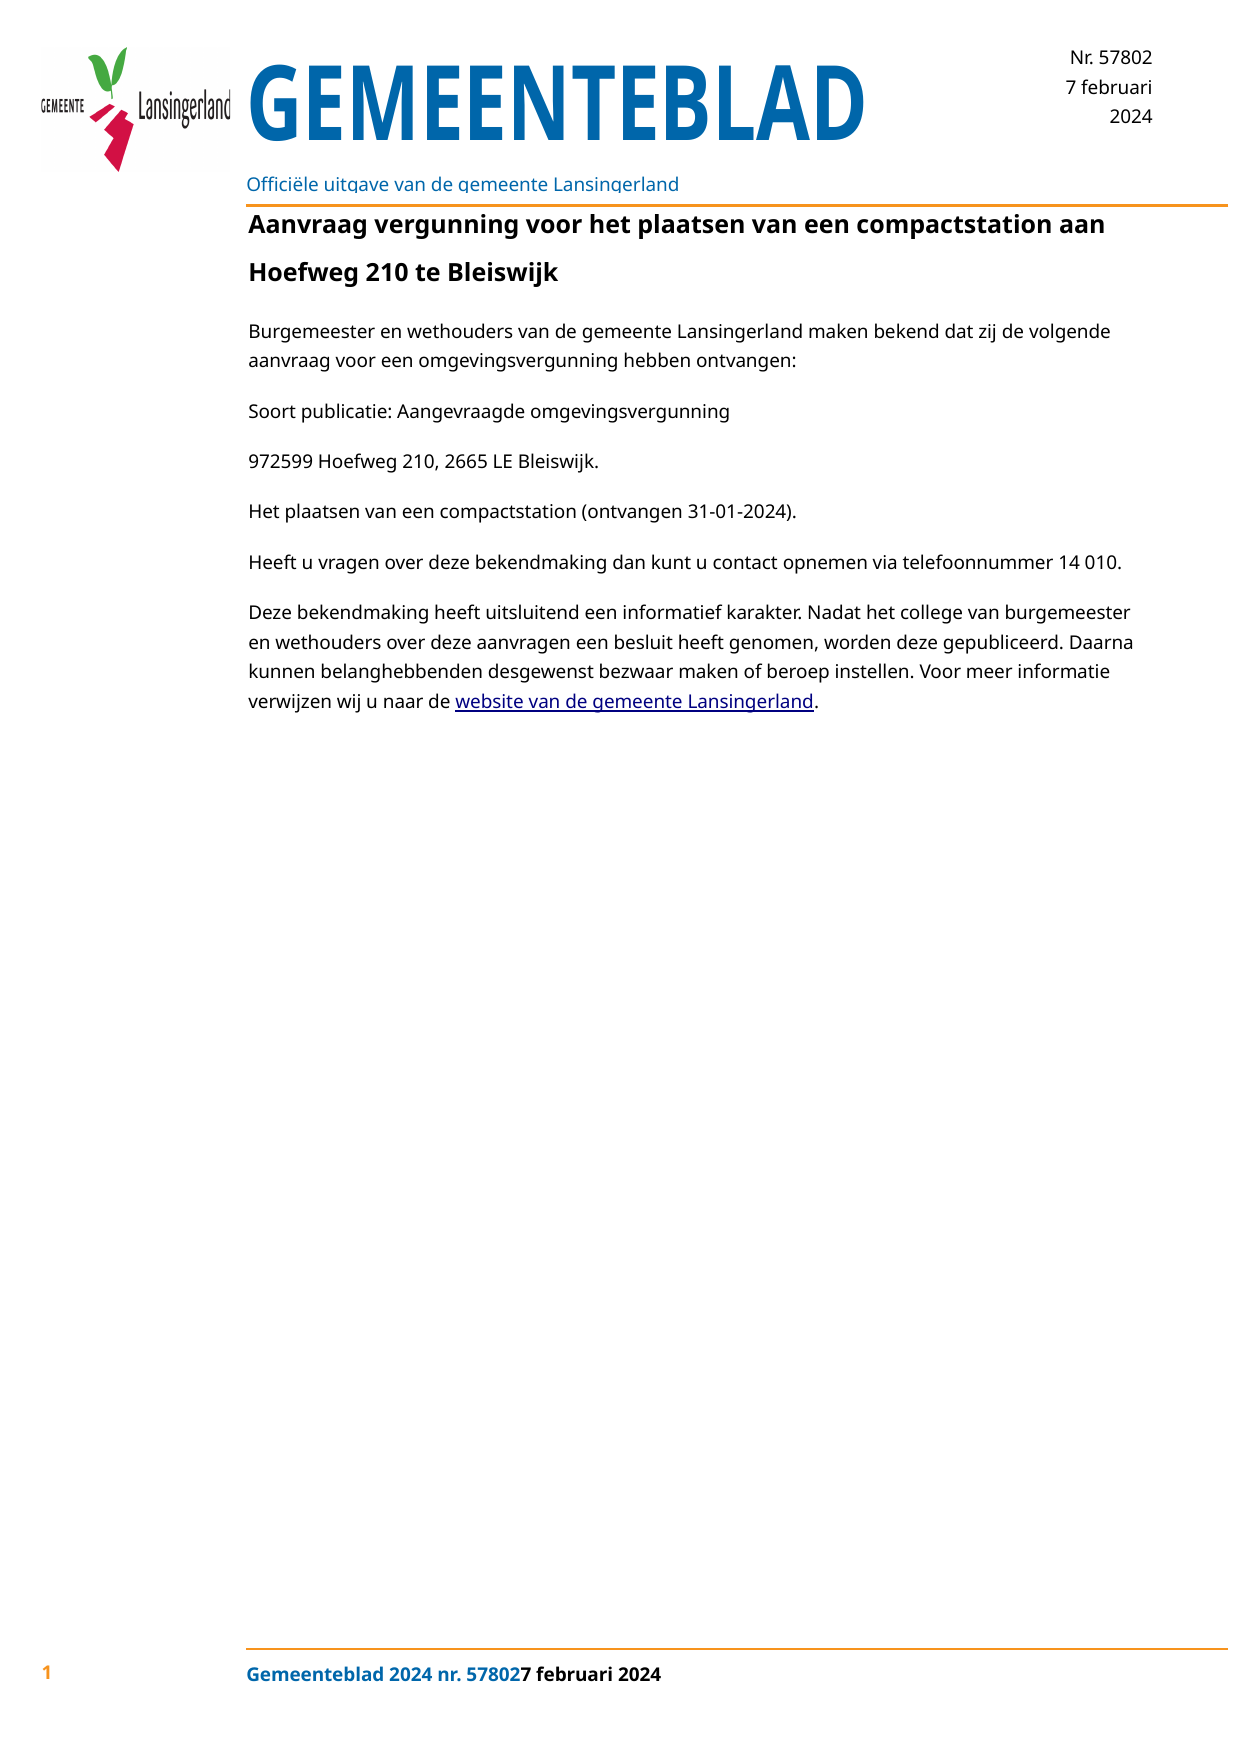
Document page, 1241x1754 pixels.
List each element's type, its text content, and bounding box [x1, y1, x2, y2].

text 972599 Hoefweg 210, 2665 LE Bleiswijk. [248, 448, 1152, 474]
text Heeft u vragen over deze bekendmaking dan kunt u contact opnemen via telefoonnummer 14 010. [248, 549, 1152, 575]
text Aanvraag vergunning voor het plaatsen van een compactstation aan Hoefweg 210 te Bleiswijk [248, 207, 1152, 288]
text Soort publicatie: Aangevraagde omgevingsvergunning [248, 398, 1152, 424]
text Burgemeester en wethouders van de gemeente Lansingerland maken bekend dat zij de volgende aanvraag voor een omgevingsvergunning hebben ontvangen: [248, 318, 1152, 373]
picture [41, 47, 231, 172]
text Het plaatsen van een compactstation (ontvangen 31-01-2024). [248, 499, 1152, 524]
text Deze bekendmaking heeft uitsluitend een informatief karakter. Nadat het college van burgemeester en wethouders over deze aanvragen een besluit heeft genomen, worden deze gepubliceerd. Daarna kunnen belanghebbenden desgewenst bezwaar maken of beroep instellen. Voor meer informatie verwijzen wij u naar de website van de gemeente Lansingerland. [248, 599, 1152, 714]
